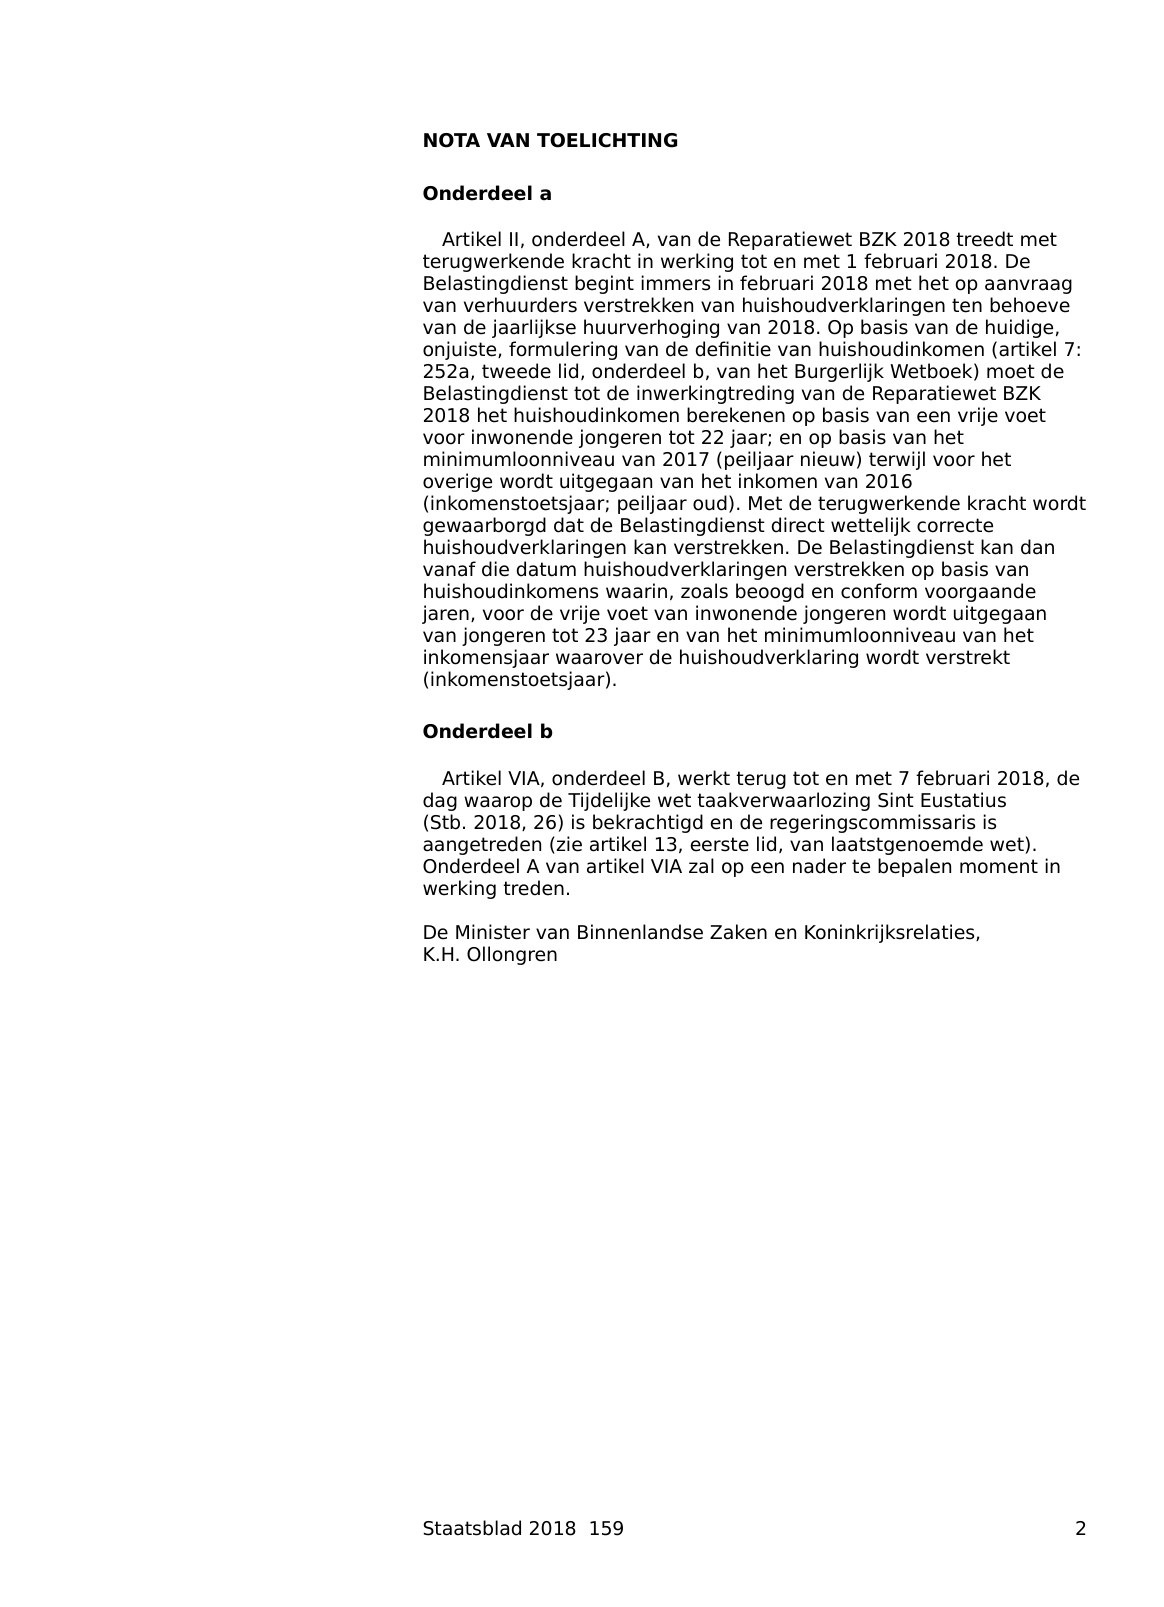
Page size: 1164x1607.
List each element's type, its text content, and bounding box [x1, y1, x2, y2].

subtitle NOTA VAN TOELICHTING [422, 130, 1087, 152]
subtitle Onderdeel a [422, 182, 1087, 204]
text Artikel VIA, onderdeel B, werkt terug tot en met 7 februari 2018, de dag waarop de Tijdelijke wet taakverwaarlozing Sint Eustatius (Stb. 2018, 26) is bekrachtigd en de regeringscommissaris is aangetreden (zie artikel 13, eerste lid, van laatstgenoemde wet). Onderdeel A van artikel VIA zal op een nader te bepalen moment in werking treden. [422, 768, 1087, 900]
subtitle Onderdeel b [422, 721, 1087, 743]
text Artikel II, onderdeel A, van de Reparatiewet BZK 2018 treedt met terugwerkende kracht in werking tot en met 1 februari 2018. De Belastingdienst begint immers in februari 2018 met het op aanvraag van verhuurders verstrekken van huishoudverklaringen ten behoeve van de jaarlijkse huurverhoging van 2018. Op basis van de huidige, onjuiste, formulering van de definitie van huishoudinkomen (artikel 7: 252a, tweede lid, onderdeel b, van het Burgerlijk Wetboek) moet de Belastingdienst tot de inwerkingtreding van de Reparatiewet BZK 2018 het huishoudinkomen berekenen op basis van een vrije voet voor inwonende jongeren tot 22 jaar; en op basis van het minimumloonniveau van 2017 (peiljaar nieuw) terwijl voor het overige wordt uitgegaan van het inkomen van 2016 (inkomenstoetsjaar; peiljaar oud). Met de terugwerkende kracht wordt gewaarborgd dat de Belastingdienst direct wettelijk correcte huishoudverklaringen kan verstrekken. De Belastingdienst kan dan vanaf die datum huishoudverklaringen verstrekken op basis van huishoudinkomens waarin, zoals beoogd en conform voorgaande jaren, voor de vrije voet van inwonende jongeren wordt uitgegaan van jongeren tot 23 jaar en van het minimumloonniveau van het inkomensjaar waarover de huishoudverklaring wordt verstrekt (inkomenstoetsjaar). [422, 229, 1087, 691]
text De Minister van Binnenlandse Zaken en Koninkrijksrelaties, K.H. Ollongren [422, 922, 1087, 966]
